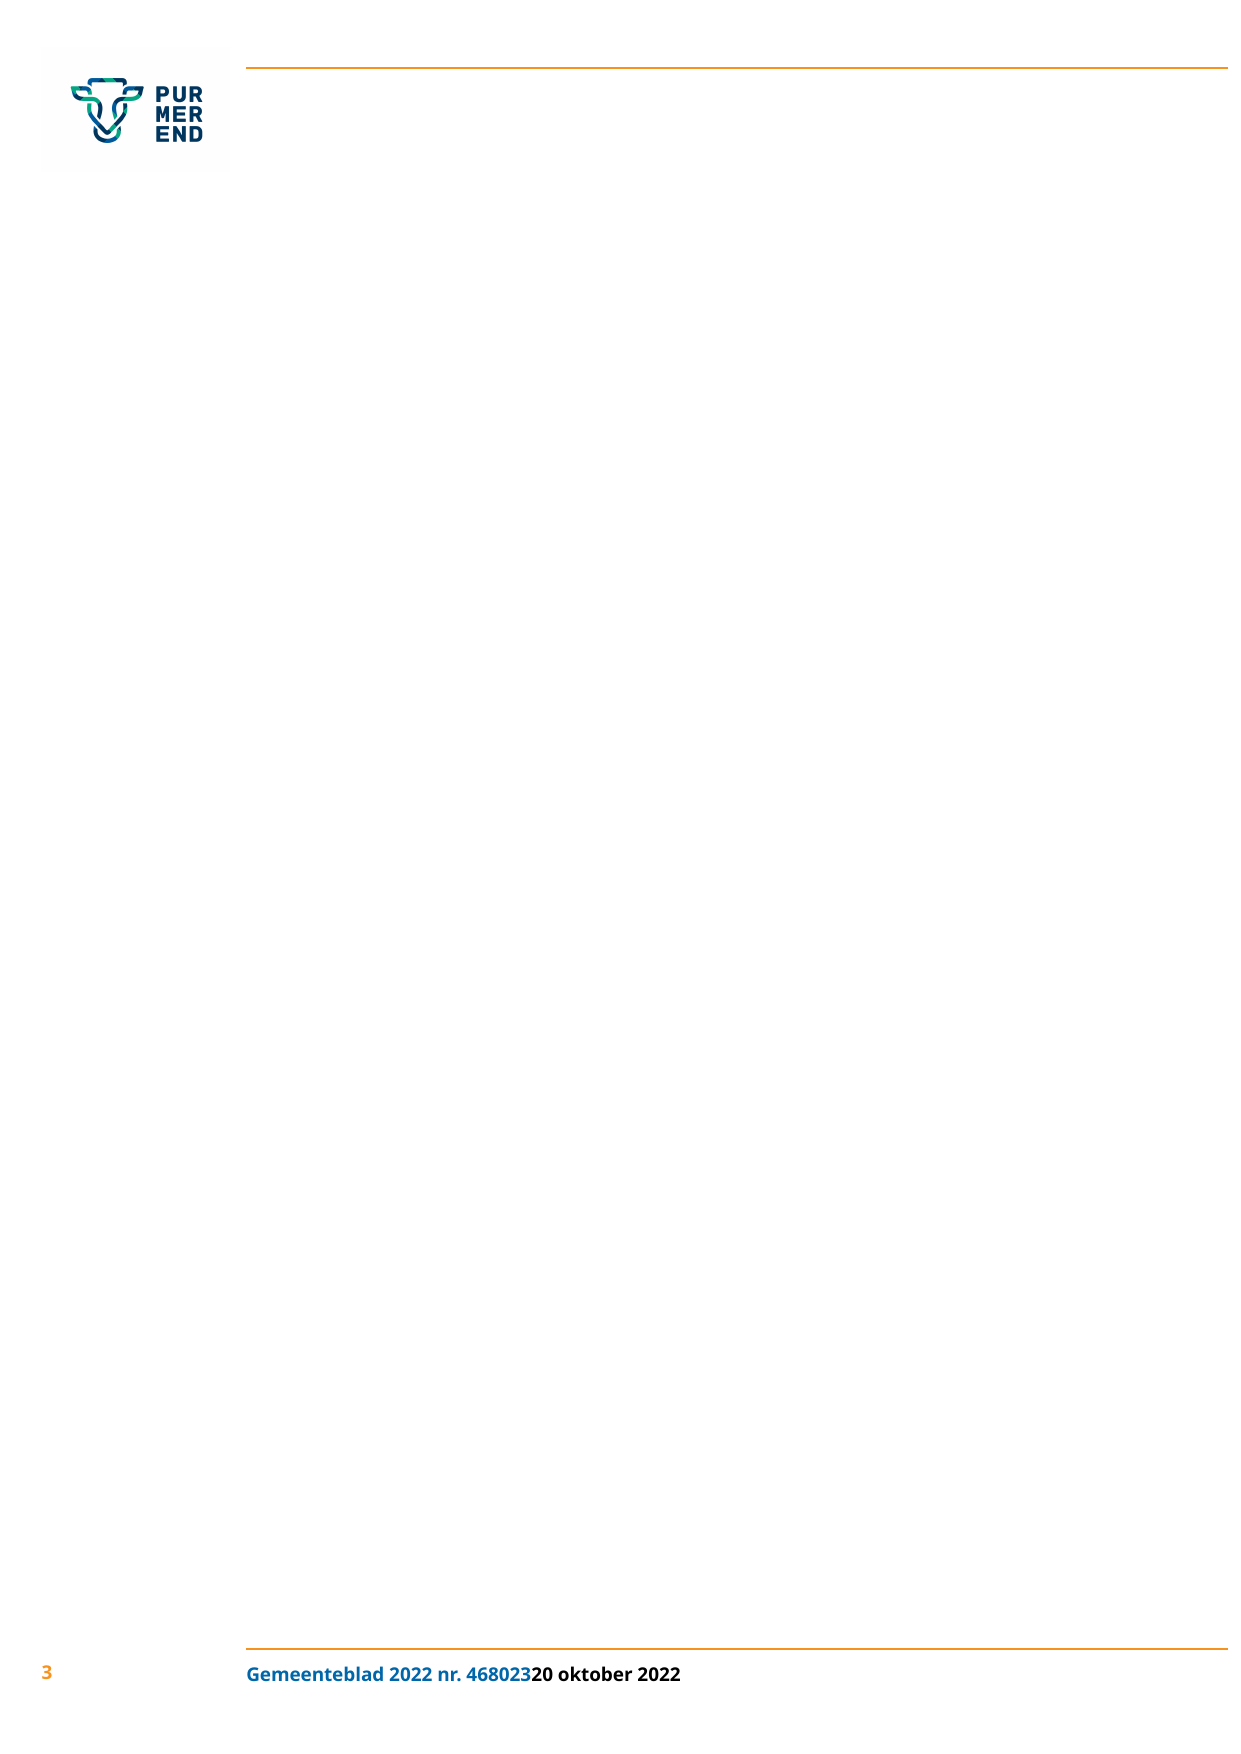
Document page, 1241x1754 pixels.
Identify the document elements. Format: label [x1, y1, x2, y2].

picture [41, 47, 231, 172]
